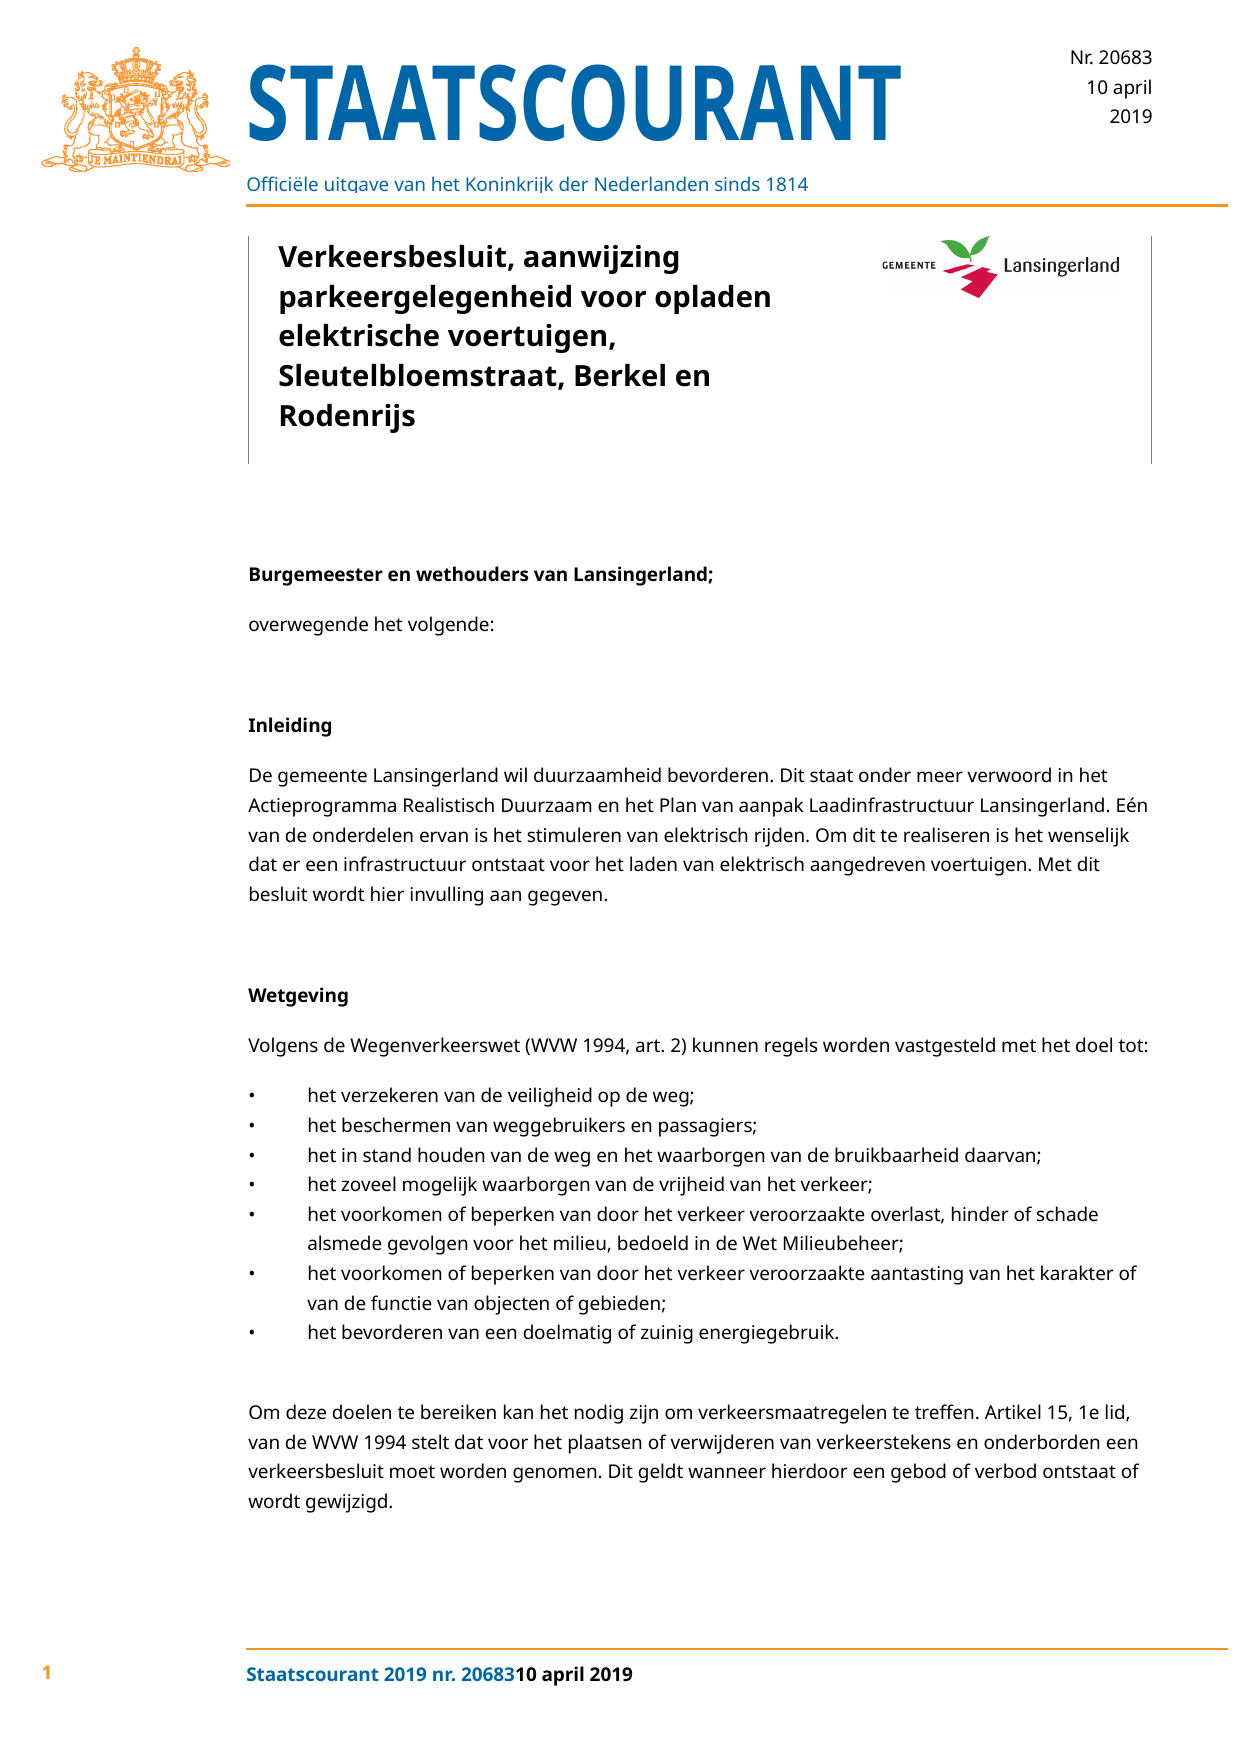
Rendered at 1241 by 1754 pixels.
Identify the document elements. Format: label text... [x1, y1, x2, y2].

list het zoveel mogelijk waarborgen van de vrijheid van het verkeer; [248, 1171, 1152, 1197]
list het voorkomen of beperken van door het verkeer veroorzaakte aantasting van het karakter of van de functie van objecten of gebieden; [248, 1260, 1152, 1316]
list het voorkomen of beperken van door het verkeer veroorzaakte overlast, hinder of schade alsmede gevolgen voor het milieu, bedoeld in de Wet Milieubeheer; [248, 1201, 1152, 1256]
text Burgemeester en wethouders van Lansingerland; [248, 561, 1152, 587]
table_header [850, 236, 1151, 464]
text Om deze doelen te bereiken kan het nodig zijn om verkeersmaatregelen te treffen. Artikel 15, 1e lid, van de WVW 1994 stelt dat voor het plaatsen of verwijderen van verkeerstekens en onderborden een verkeersbesluit moet worden genomen. Dit geldt wanneer hierdoor een gebod of verbod ontstaat of wordt gewijzigd. [248, 1399, 1152, 1514]
text Volgens de Wegenverkeerswet (WVW 1994, art. 2) kunnen regels worden vastgesteld met het doel tot: [248, 1032, 1152, 1058]
text Wetgeving [248, 982, 1152, 1008]
text Inleiding [248, 712, 1152, 738]
table_header Verkeersbesluit, aanwijzing parkeergelegenheid voor opladen elektrische voertuigen, Sleutelbloemstraat, Berkel en Rodenrijs [249, 236, 850, 464]
text overwegende het volgende: [248, 611, 1152, 637]
picture [41, 47, 231, 172]
list het in stand houden van de weg en het waarborgen van de bruikbaarheid daarvan; [248, 1142, 1152, 1168]
picture [882, 236, 1119, 298]
list het beschermen van weggebruikers en passagiers; [248, 1112, 1152, 1138]
list het bevorderen van een doelmatig of zuinig energiegebruik. [248, 1319, 1152, 1345]
list het verzekeren van de veiligheid op de weg; [248, 1083, 1152, 1108]
text De gemeente Lansingerland wil duurzaamheid bevorderen. Dit staat onder meer verwoord in het Actieprogramma Realistisch Duurzaam en het Plan van aanpak Laadinfrastructuur Lansingerland. Eén van de onderdelen ervan is het stimuleren van elektrisch rijden. Om dit te realiseren is het wenselijk dat er een infrastructuur ontstaat voor het laden van elektrisch aangedreven voertuigen. Met dit besluit wordt hier invulling aan gegeven. [248, 763, 1152, 907]
